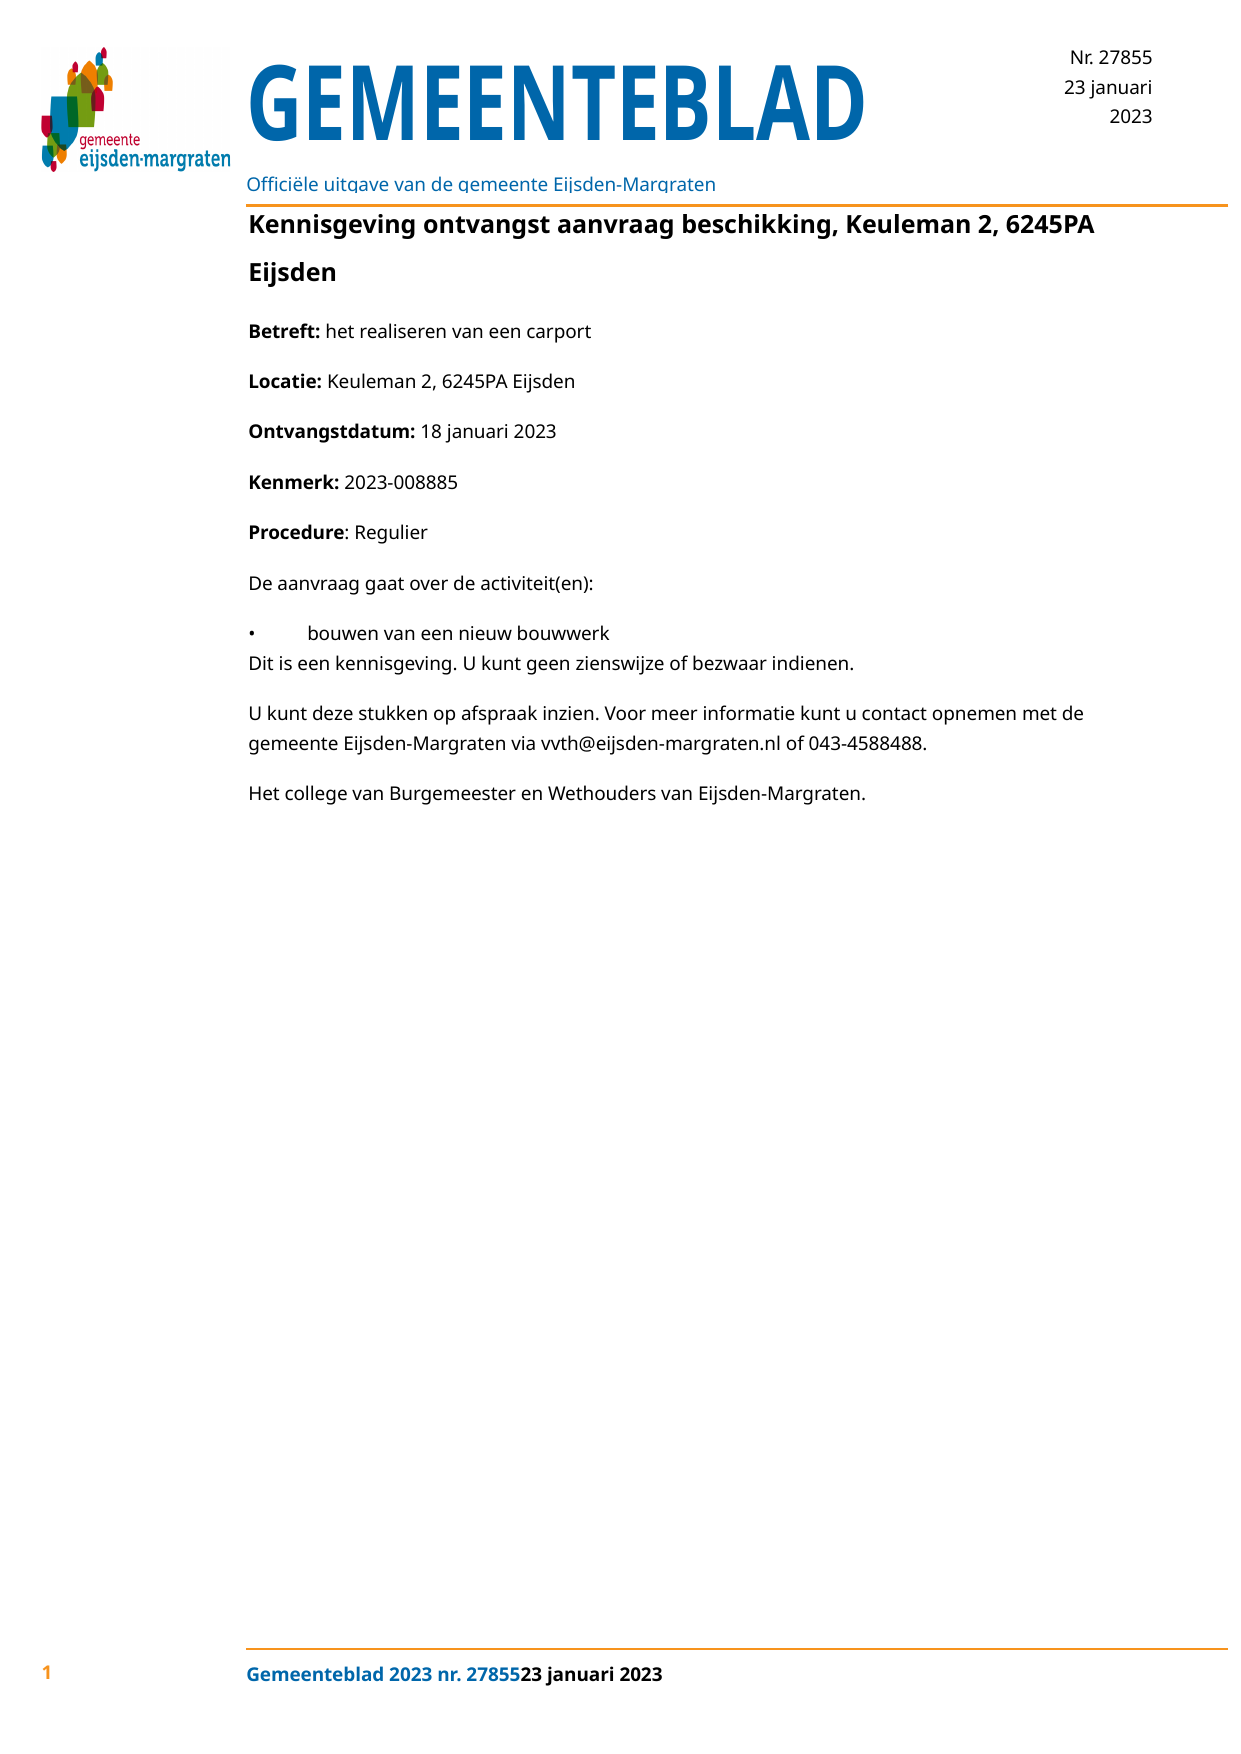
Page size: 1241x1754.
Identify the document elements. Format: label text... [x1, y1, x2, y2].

text De aanvraag gaat over de activiteit(en): [248, 570, 1152, 596]
text Kenmerk: 2023-008885 [248, 469, 1152, 495]
text Ontvangstdatum: 18 januari 2023 [248, 419, 1152, 444]
text Betreft: het realiseren van een carport [248, 318, 1152, 344]
text Procedure: Regulier [248, 519, 1152, 545]
picture [41, 47, 231, 172]
text Het college van Burgemeester en Wethouders van Eijsden-Margraten. [248, 780, 1152, 806]
text U kunt deze stukken op afspraak inzien. Voor meer informatie kunt u contact opnemen met de gemeente Eijsden-Margraten via vvth@eijsden-margraten.nl of 043-4588488. [248, 700, 1152, 756]
list bouwen van een nieuw bouwwerk [248, 620, 1152, 646]
text Kennisgeving ontvangst aanvraag beschikking, Keuleman 2, 6245PA Eijsden [248, 207, 1152, 288]
text Dit is een kennisgeving. U kunt geen zienswijze of bezwaar indienen. [248, 650, 1152, 676]
text Locatie: Keuleman 2, 6245PA Eijsden [248, 368, 1152, 394]
